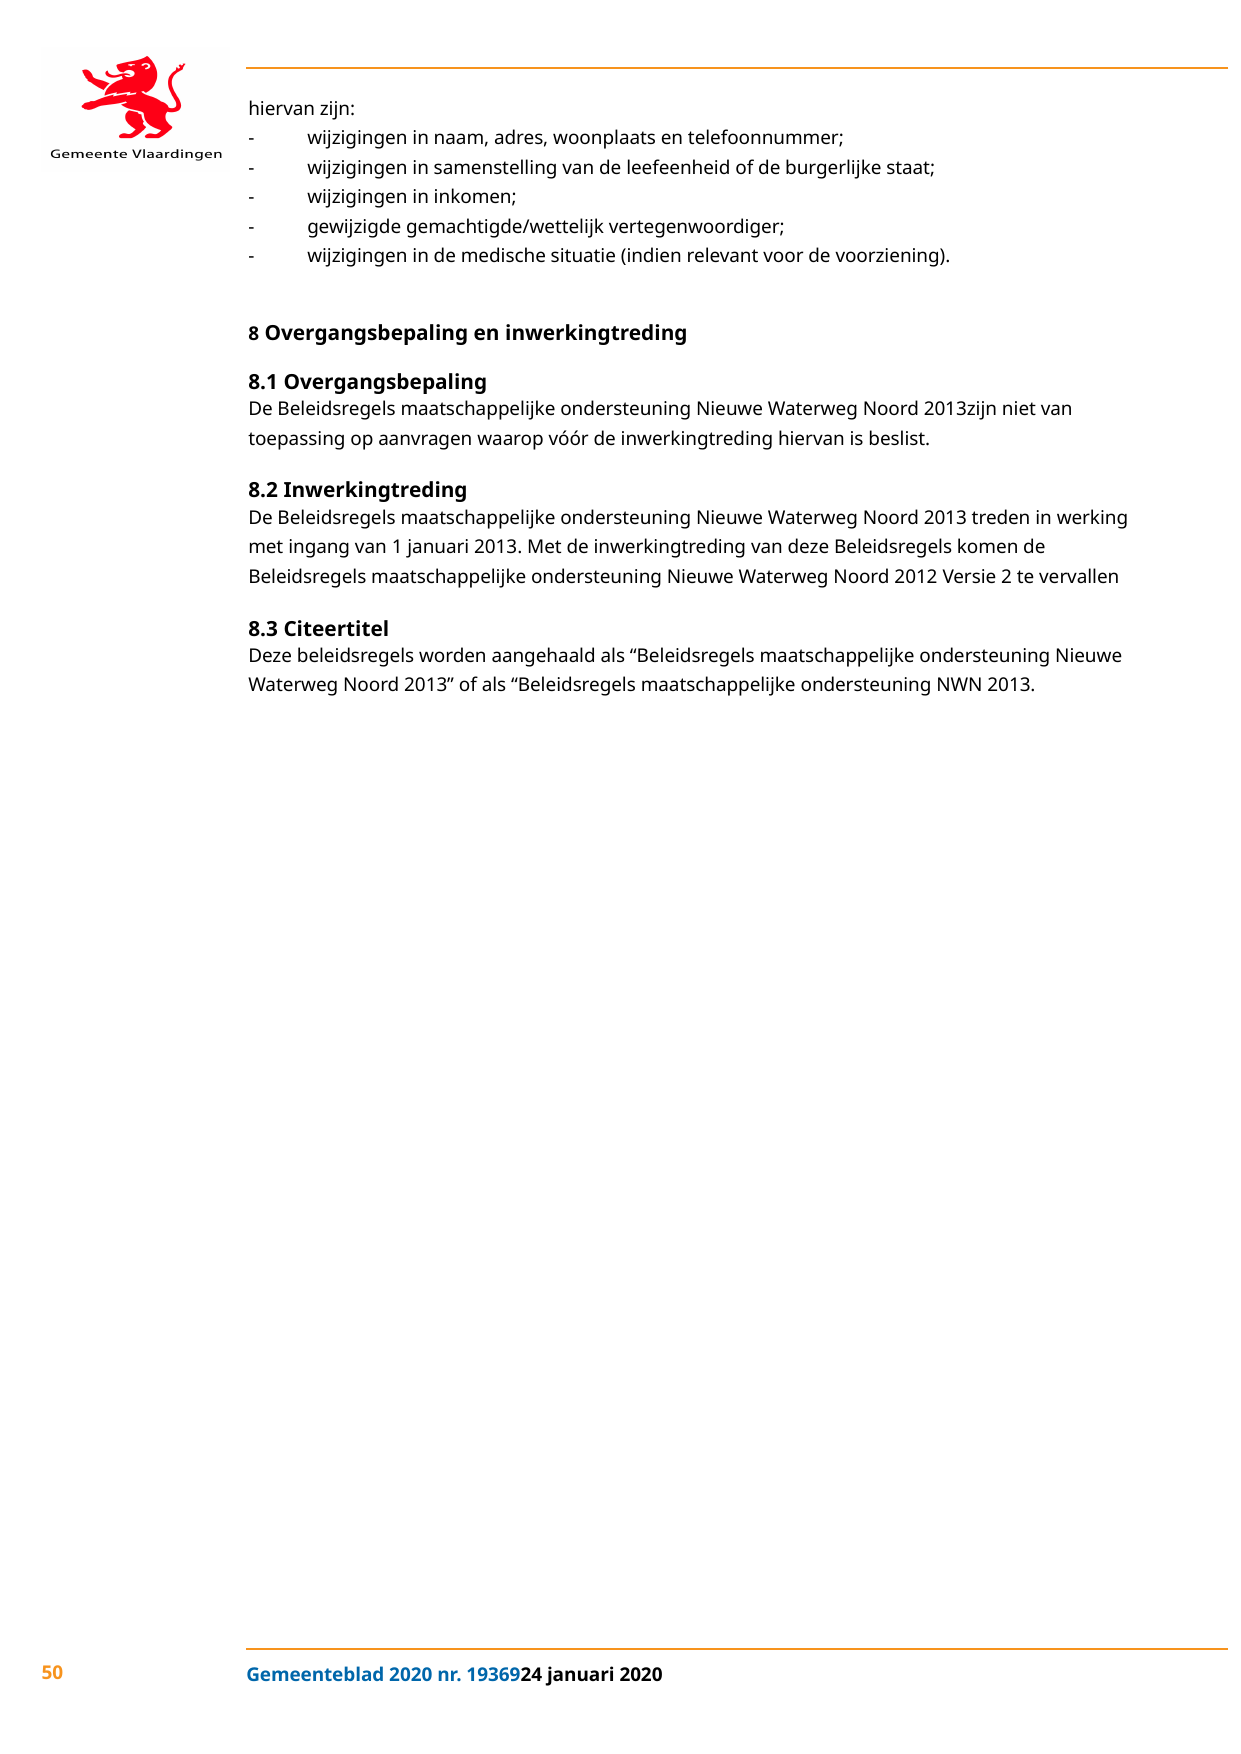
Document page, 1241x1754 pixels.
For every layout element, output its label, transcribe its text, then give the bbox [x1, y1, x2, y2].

text Deze beleidsregels worden aangehaald als “Beleidsregels maatschappelijke ondersteuning Nieuwe Waterweg Noord 2013” of als “Beleidsregels maatschappelijke ondersteuning NWN 2013. [248, 642, 1152, 697]
list wijzigingen in samenstelling van de leefeenheid of de burgerlijke staat; [248, 154, 1152, 180]
list wijzigingen in naam, adres, woonplaats en telefoonnummer; [248, 124, 1152, 150]
text 8.2 Inwerkingtreding [248, 476, 1152, 504]
text De Beleidsregels maatschappelijke ondersteuning Nieuwe Waterweg Noord 2013 treden in werking met ingang van 1 januari 2013. Met de inwerkingtreding van deze Beleidsregels komen de Beleidsregels maatschappelijke ondersteuning Nieuwe Waterweg Noord 2012 Versie 2 te vervallen [248, 504, 1152, 589]
text 8 Overgangsbepaling en inwerkingtreding [248, 318, 1152, 346]
picture [41, 47, 231, 172]
list wijzigingen in de medische situatie (indien relevant voor de voorziening). [248, 243, 1152, 268]
text 8.1 Overgangsbepaling [248, 367, 1152, 396]
list gewijzigde gemachtigde/wettelijk vertegenwoordiger; [248, 213, 1152, 239]
text 8.3 Citeertitel [248, 614, 1152, 642]
list wijzigingen in inkomen; [248, 183, 1152, 209]
text hiervan zijn: [248, 95, 1152, 121]
text De Beleidsregels maatschappelijke ondersteuning Nieuwe Waterweg Noord 2013zijn niet van toepassing op aanvragen waarop vóór de inwerkingtreding hiervan is beslist. [248, 396, 1152, 451]
